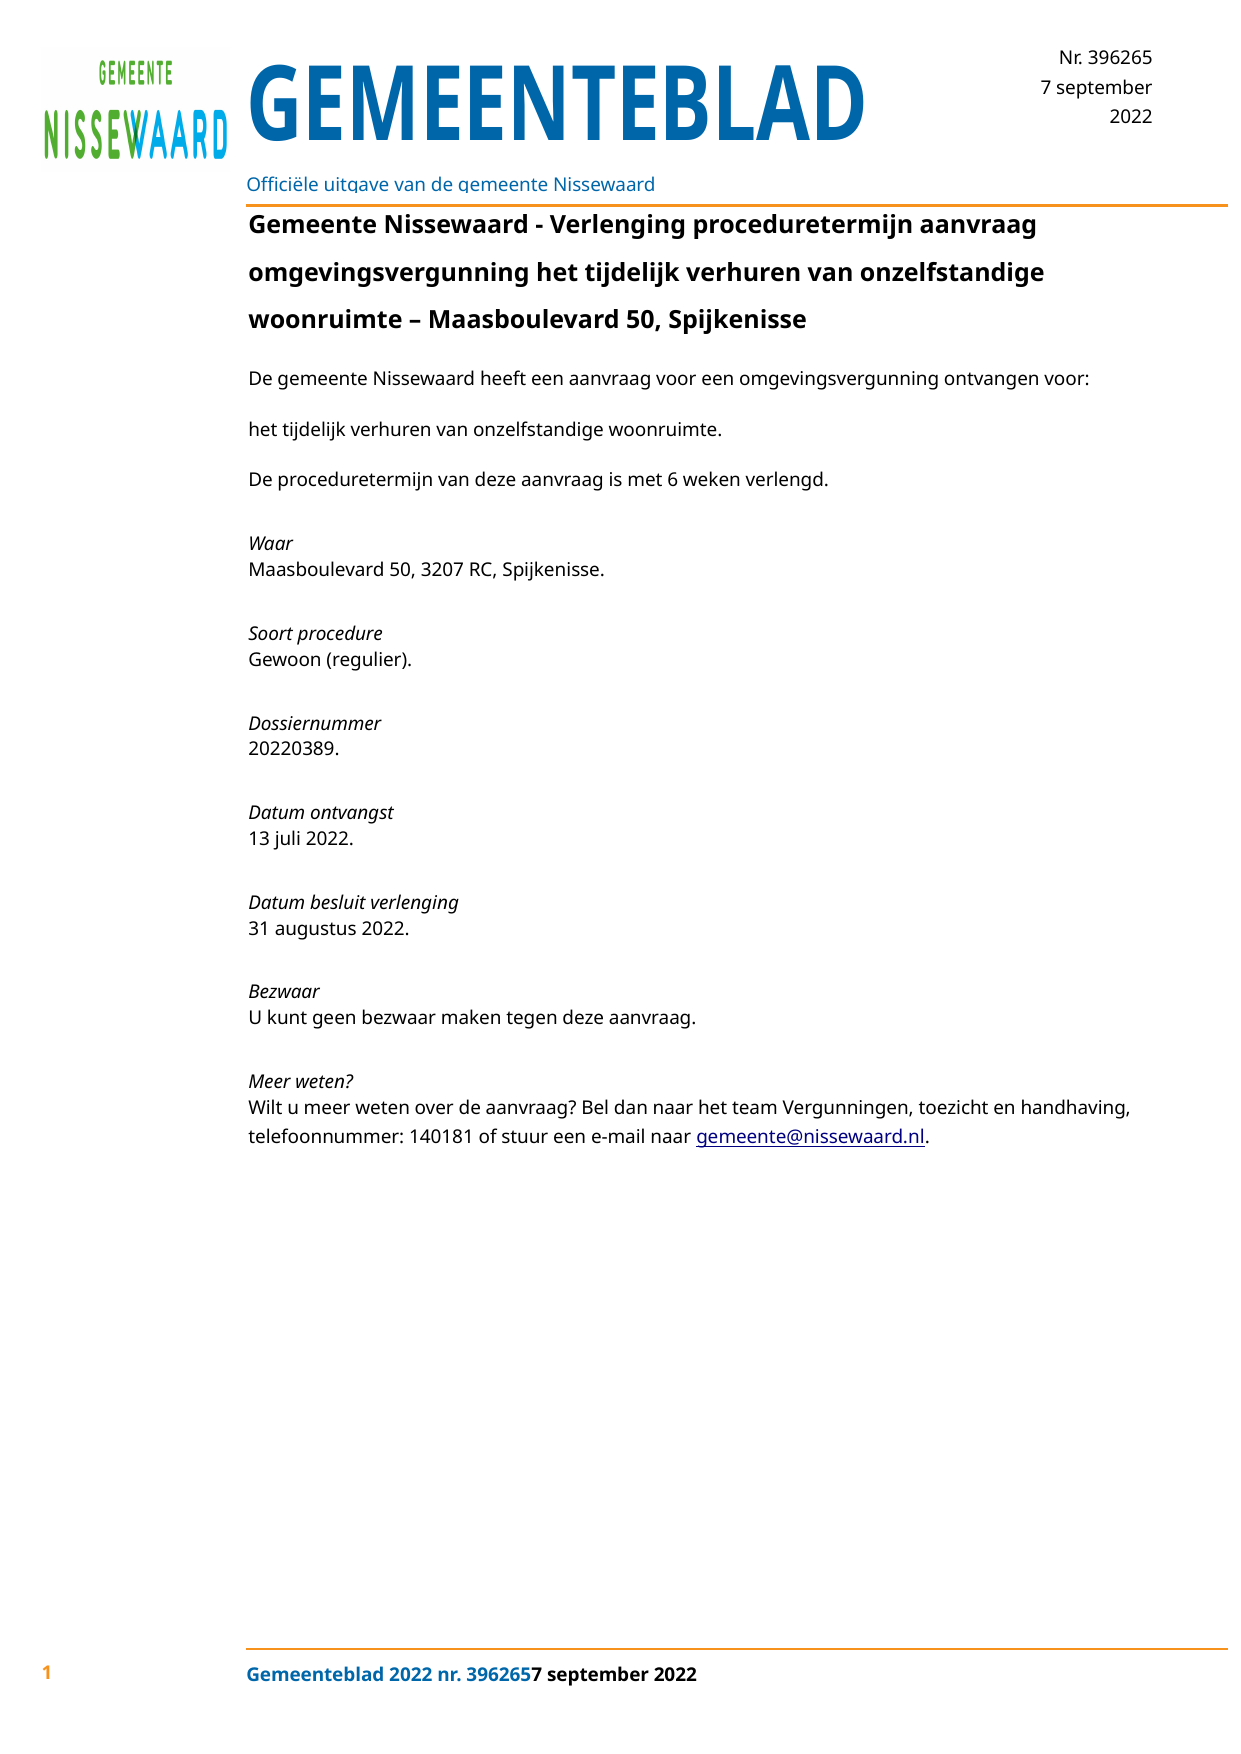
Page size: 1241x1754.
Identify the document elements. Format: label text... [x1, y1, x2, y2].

text Gewoon (regulier). [248, 646, 1152, 671]
text Meer weten? [248, 1068, 1152, 1094]
text U kunt geen bezwaar maken tegen deze aanvraag. [248, 1004, 1152, 1030]
text De gemeente Nissewaard heeft een aanvraag voor een omgevingsvergunning ontvangen voor: [248, 366, 1152, 391]
text 13 juli 2022. [248, 825, 1152, 851]
text het tijdelijk verhuren van onzelfstandige woonruimte. [248, 416, 1152, 442]
text Maasboulevard 50, 3207 RC, Spijkenisse. [248, 556, 1152, 582]
text Soort procedure [248, 620, 1152, 646]
text Gemeente Nissewaard - Verlenging proceduretermijn aanvraag omgevingsvergunning het tijdelijk verhuren van onzelfstandige woonruimte – Maasboulevard 50, Spijkenisse [248, 207, 1152, 336]
text 31 augustus 2022. [248, 915, 1152, 941]
text Dossiernummer [248, 710, 1152, 735]
text Bezwaar [248, 979, 1152, 1004]
picture [41, 47, 231, 172]
text Datum ontvangst [248, 799, 1152, 825]
text 20220389. [248, 735, 1152, 761]
text De proceduretermijn van deze aanvraag is met 6 weken verlengd. [248, 466, 1152, 492]
text Wilt u meer weten over de aanvraag? Bel dan naar het team Vergunningen, toezicht en handhaving, telefoonnummer: 140181 of stuur een e-mail naar gemeente@nissewaard.nl. [248, 1094, 1152, 1149]
text Waar [248, 530, 1152, 556]
text Datum besluit verlenging [248, 889, 1152, 915]
